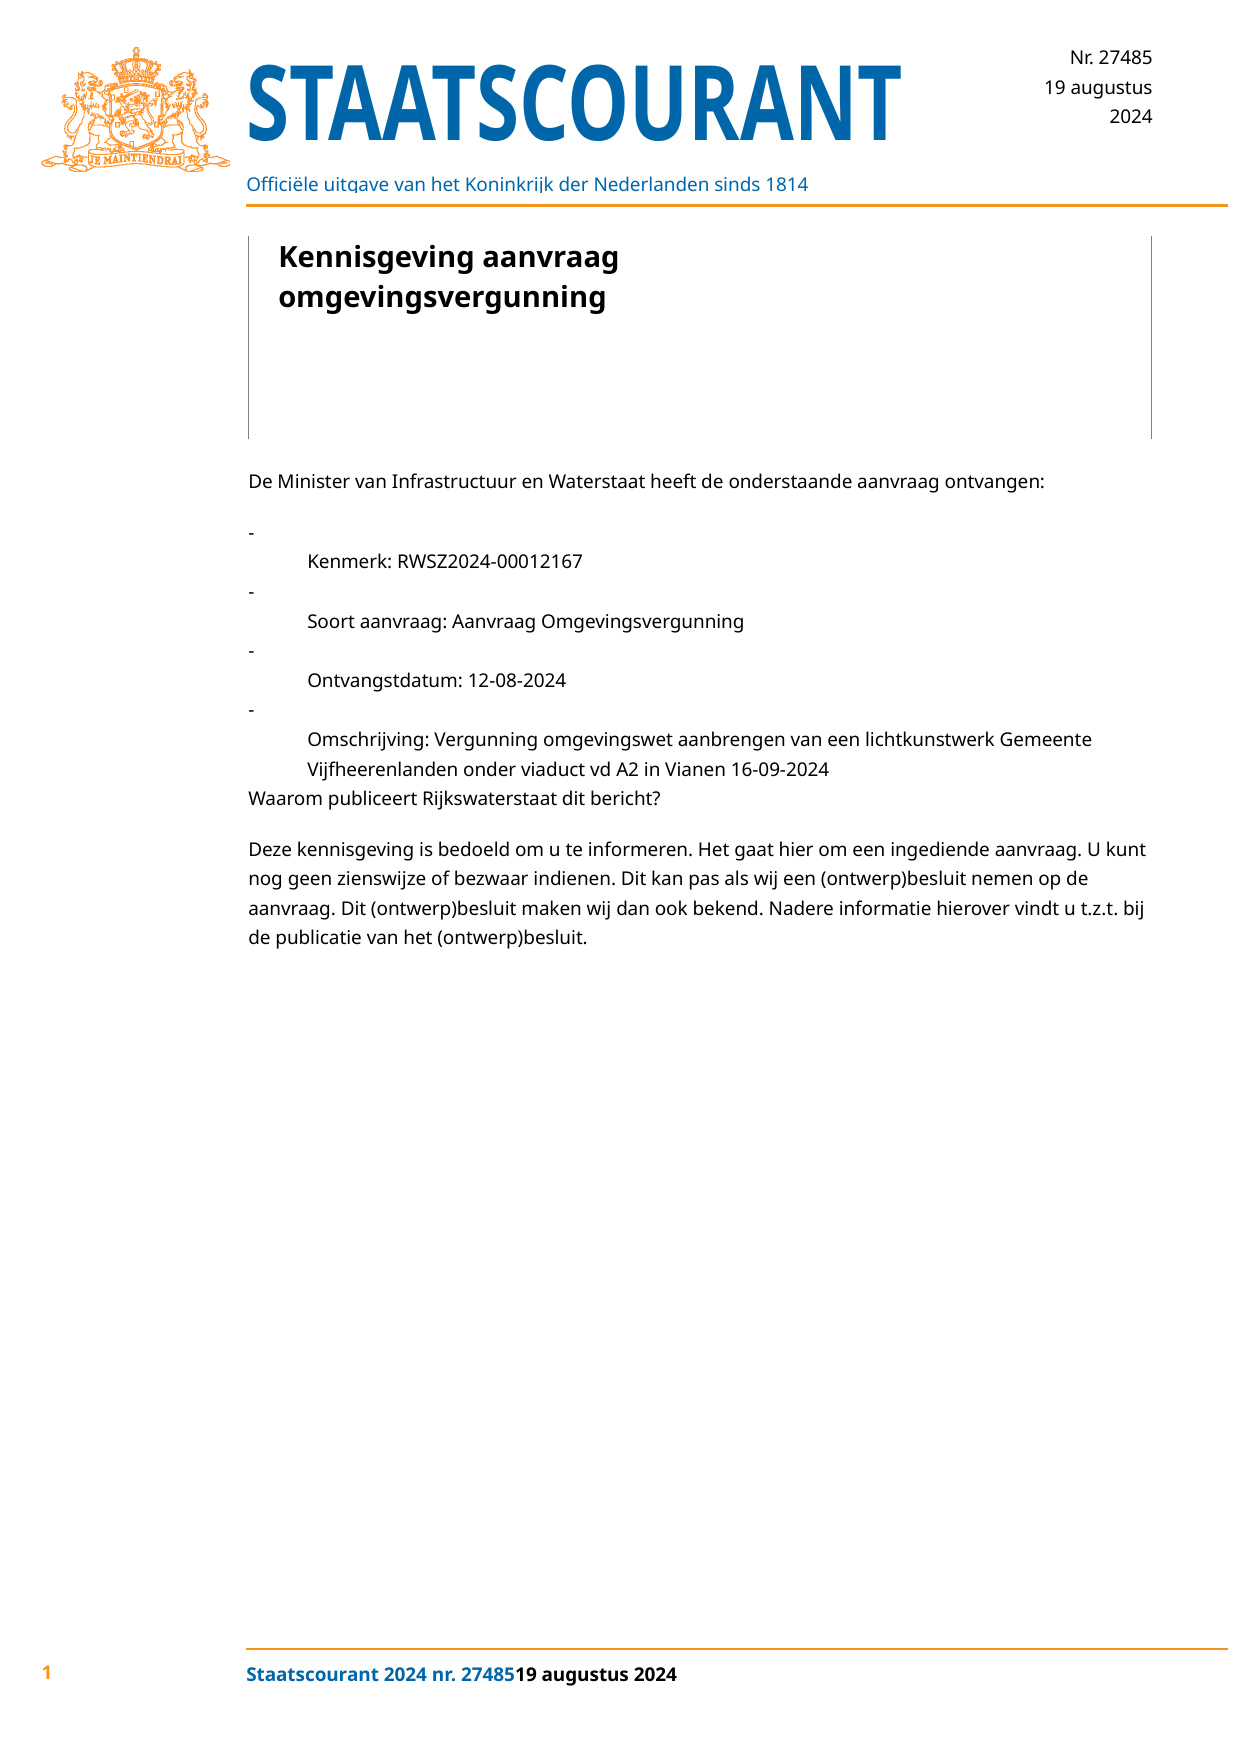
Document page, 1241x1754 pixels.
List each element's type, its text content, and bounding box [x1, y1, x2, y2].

table_header [850, 414, 1151, 439]
text Waarom publiceert Rijkswaterstaat dit bericht? [248, 785, 1152, 811]
list Kenmerk: RWSZ2024-00012167 [248, 549, 1152, 574]
picture [912, 236, 1090, 414]
table_header [850, 236, 912, 413]
list Omschrijving: Vergunning omgevingswet aanbrengen van een lichtkunstwerk Gemeente Vijfheerenlanden onder viaduct vd A2 in Vianen 16-09-2024 [248, 726, 1152, 781]
text Deze kennisgeving is bedoeld om u te informeren. Het gaat hier om een ingediende aanvraag. U kunt nog geen zienswijze of bezwaar indienen. Dit kan pas als wij een (ontwerp)besluit nemen op de aanvraag. Dit (ontwerp)besluit maken wij dan ook bekend. Nadere informatie hierover vindt u t.z.t. bij de publicatie van het (ontwerp)besluit. [248, 836, 1152, 950]
table_header [1090, 236, 1151, 413]
list Soort aanvraag: Aanvraag Omgevingsvergunning [248, 608, 1152, 633]
text De Minister van Infrastructuur en Waterstaat heeft de onderstaande aanvraag ontvangen: [248, 469, 1152, 494]
list Ontvangstdatum: 12-08-2024 [248, 667, 1152, 693]
table_header Kennisgeving aanvraag omgevingsvergunning [249, 236, 850, 439]
picture [41, 47, 231, 172]
